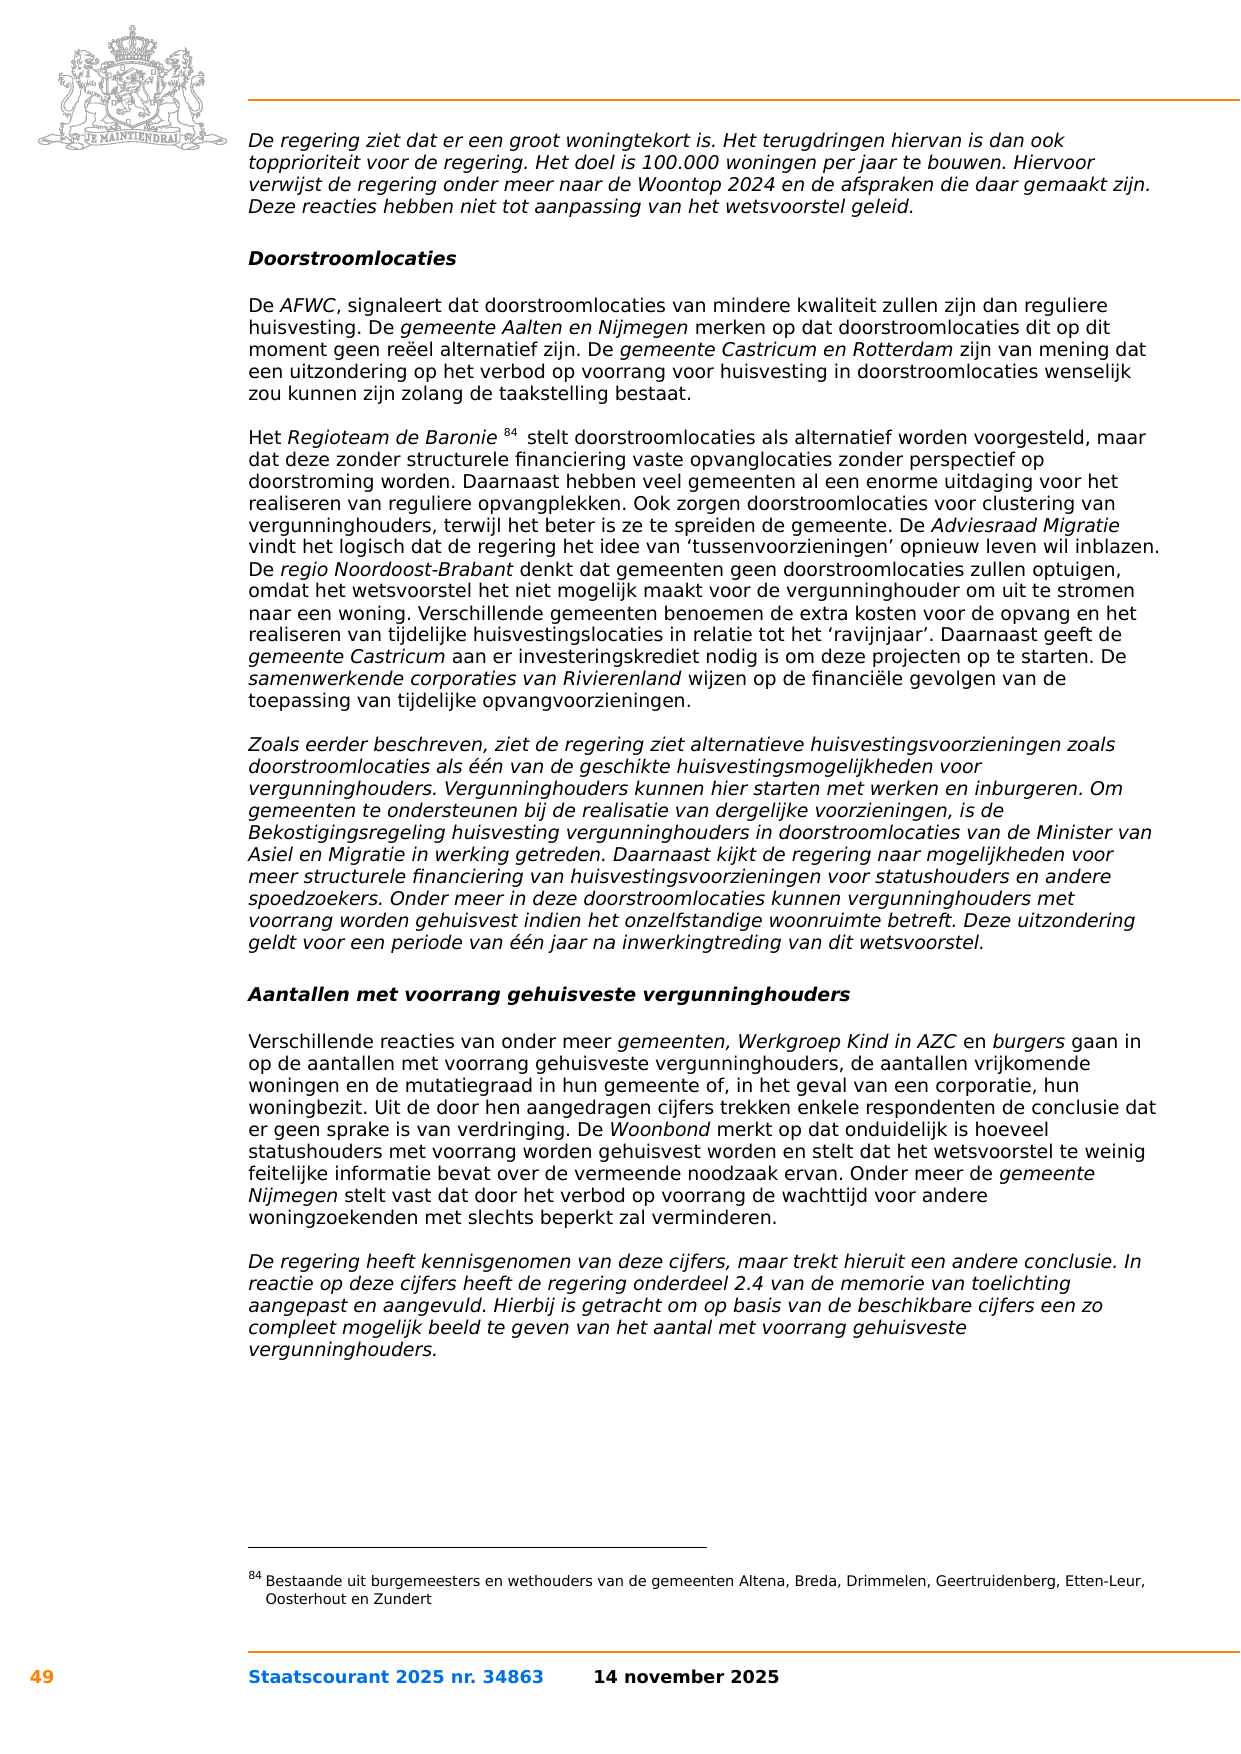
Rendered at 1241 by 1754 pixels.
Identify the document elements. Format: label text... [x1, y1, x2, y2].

picture [38, 25, 227, 150]
text De regering heeft kennisgenomen van deze cijfers, maar trekt hieruit een andere conclusie. In reactie op deze cijfers heeft de regering onderdeel 2.4 van de memorie van toelichting aangepast en aangevuld. Hierbij is getracht om op basis van de beschikbare cijfers een zo compleet mogelijk beeld te geven van het aantal met voorrang gehuisveste vergunninghouders. [248, 1251, 1163, 1361]
subtitle Aantallen met voorrang gehuisveste vergunninghouders [248, 984, 1163, 1006]
subtitle Doorstroomlocaties [248, 248, 1163, 270]
text Het Regioteam de Baronie stelt doorstroomlocaties als alternatief worden voorgesteld, maar dat deze zonder structurele financiering vaste opvanglocaties zonder perspectief op doorstroming worden. Daarnaast hebben veel gemeenten al een enorme uitdaging voor het realiseren van reguliere opvangplekken. Ook zorgen doorstroomlocaties voor clustering van vergunninghouders, terwijl het beter is ze te spreiden de gemeente. De Adviesraad Migratie vindt het logisch dat de regering het idee van ‘tussenvoorzieningen’ opnieuw leven wil inblazen. De regio Noordoost-Brabant denkt dat gemeenten geen doorstroomlocaties zullen optuigen, omdat het wetsvoorstel het niet mogelijk maakt voor de vergunninghouder om uit te stromen naar een woning. Verschillende gemeenten benoemen de extra kosten voor de opvang en het realiseren van tijdelijke huisvestingslocaties in relatie tot het ‘ravijnjaar’. Daarnaast geeft de gemeente Castricum aan er investeringskrediet nodig is om deze projecten op te starten. De samenwerkende corporaties van Rivierenland wijzen op de financiële gevolgen van de toepassing van tijdelijke opvangvoorzieningen. [248, 427, 1163, 712]
text Verschillende reacties van onder meer gemeenten, Werkgroep Kind in AZC en burgers gaan in op de aantallen met voorrang gehuisveste vergunninghouders, de aantallen vrijkomende woningen en de mutatiegraad in hun gemeente of, in het geval van een corporatie, hun woningbezit. Uit de door hen aangedragen cijfers trekken enkele respondenten de conclusie dat er geen sprake is van verdringing. De Woonbond merkt op dat onduidelijk is hoeveel statushouders met voorrang worden gehuisvest worden en stelt dat het wetsvoorstel te weinig feitelijke informatie bevat over de vermeende noodzaak ervan. Onder meer de gemeente Nijmegen stelt vast dat door het verbod op voorrang de wachttijd voor andere woningzoekenden met slechts beperkt zal verminderen. [248, 1031, 1163, 1229]
text De regering ziet dat er een groot woningtekort is. Het terugdringen hiervan is dan ook topprioriteit voor de regering. Het doel is 100.000 woningen per jaar te bouwen. Hiervoor verwijst de regering onder meer naar de Woontop 2024 en de afspraken die daar gemaakt zijn. Deze reacties hebben niet tot aanpassing van het wetsvoorstel geleid. [248, 130, 1163, 218]
text De AFWC, signaleert dat doorstroomlocaties van mindere kwaliteit zullen zijn dan reguliere huisvesting. De gemeente Aalten en Nijmegen merken op dat doorstroomlocaties dit op dit moment geen reëel alternatief zijn. De gemeente Castricum en Rotterdam zijn van mening dat een uitzondering op het verbod op voorrang voor huisvesting in doorstroomlocaties wenselijk zou kunnen zijn zolang de taakstelling bestaat. [248, 295, 1163, 405]
text Zoals eerder beschreven, ziet de regering ziet alternatieve huisvestingsvoorzieningen zoals doorstroomlocaties als één van de geschikte huisvestingsmogelijkheden voor vergunninghouders. Vergunninghouders kunnen hier starten met werken en inburgeren. Om gemeenten te ondersteunen bij de realisatie van dergelijke voorzieningen, is de Bekostigingsregeling huisvesting vergunninghouders in doorstroomlocaties van de Minister van Asiel en Migratie in werking getreden. Daarnaast kijkt de regering naar mogelijkheden voor meer structurele financiering van huisvestingsvoorzieningen voor statushouders en andere spoedzoekers. Onder meer in deze doorstroomlocaties kunnen vergunninghouders met voorrang worden gehuisvest indien het onzelfstandige woonruimte betreft. Deze uitzondering geldt voor een periode van één jaar na inwerkingtreding van dit wetsvoorstel. [248, 734, 1163, 954]
text Bestaande uit burgemeesters en wethouders van de gemeenten Altena, Breda, Drimmelen, Geertruidenberg, Etten-Leur, Oosterhout en Zundert [248, 1569, 1163, 1608]
